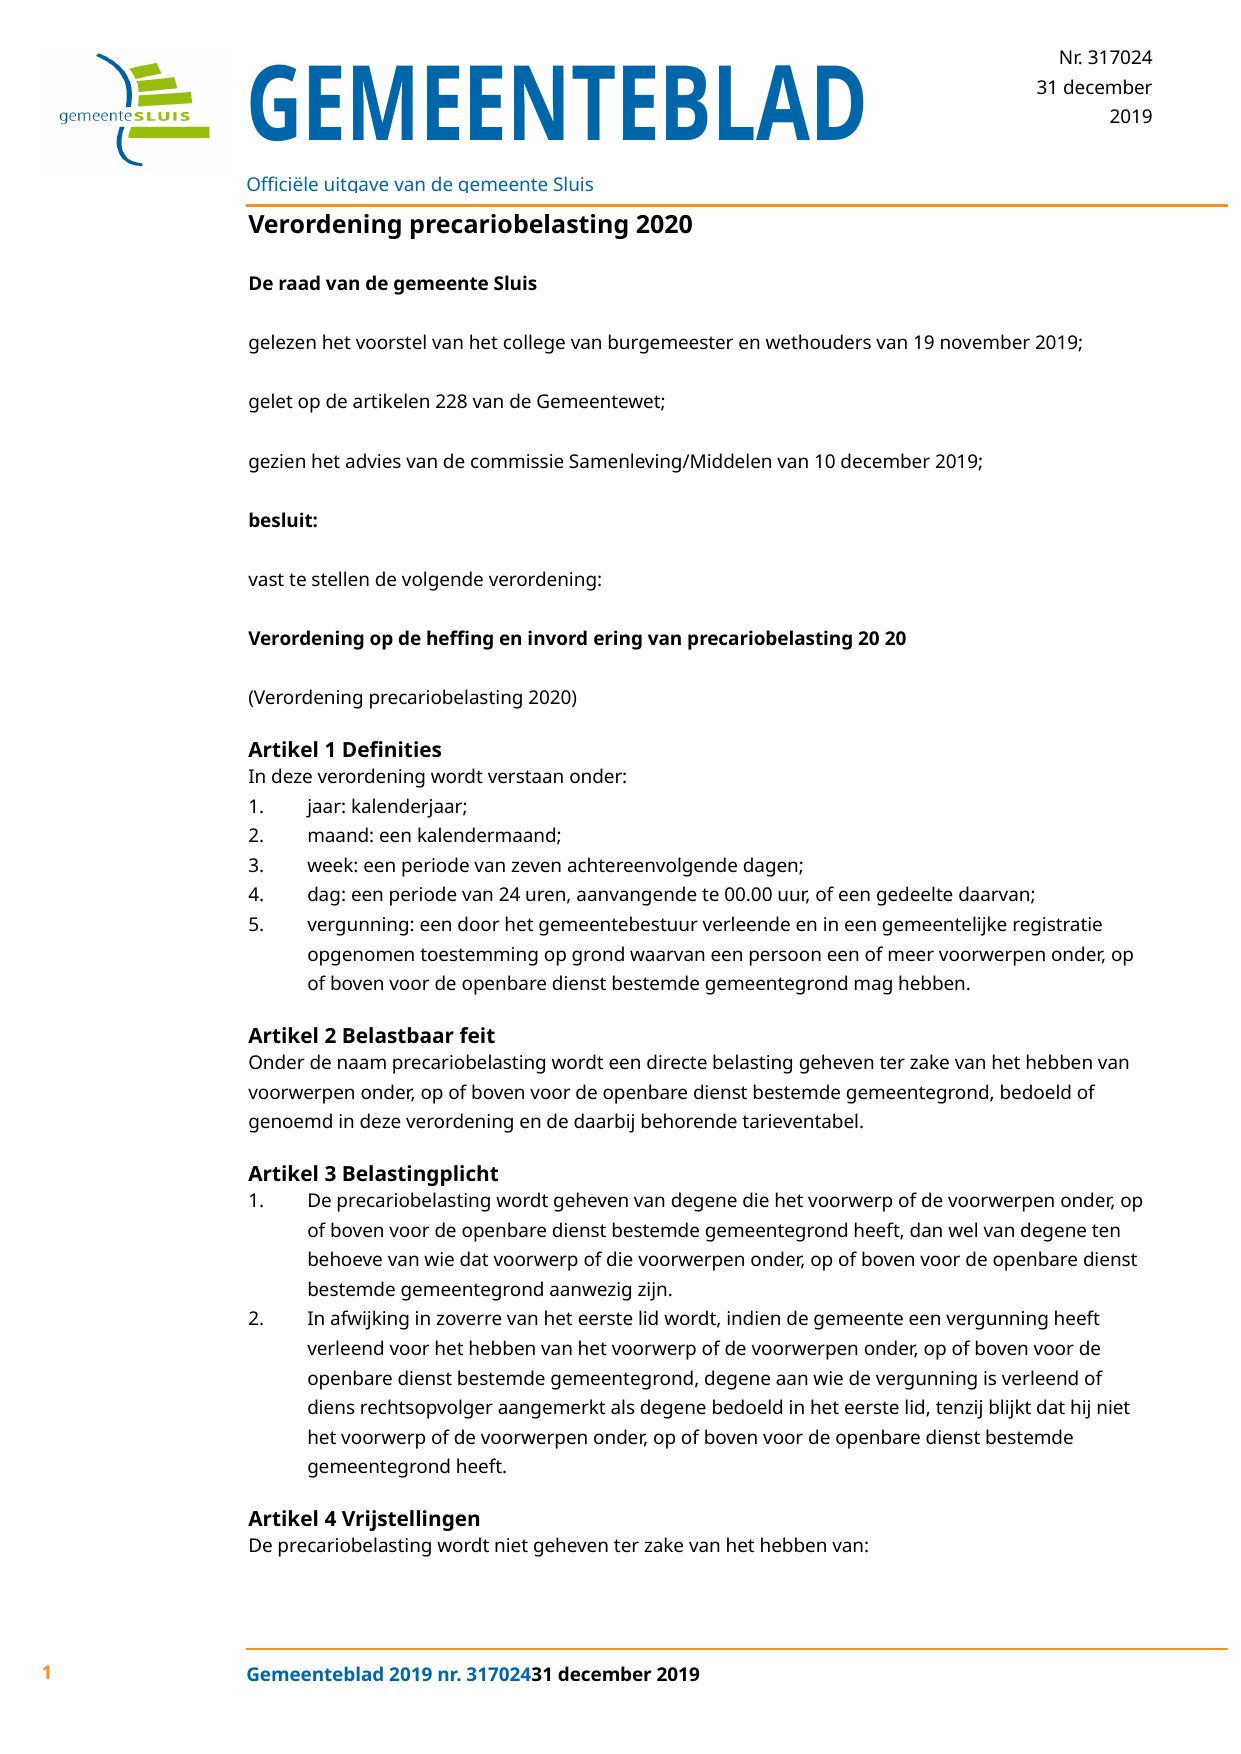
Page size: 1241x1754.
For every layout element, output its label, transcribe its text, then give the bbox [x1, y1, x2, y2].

list jaar: kalenderjaar; [248, 793, 1152, 819]
text (Verordening precariobelasting 2020) [248, 684, 1152, 710]
list week: een periode van zeven achtereenvolgende dagen; [248, 852, 1152, 878]
list dag: een periode van 24 uren, aanvangende te 00.00 uur, of een gedeelte daarvan; [248, 882, 1152, 907]
text gezien het advies van de commissie Samenleving/Middelen van 10 december 2019; [248, 448, 1152, 473]
list De precariobelasting wordt geheven van degene die het voorwerp of de voorwerpen onder, op of boven voor de openbare dienst bestemde gemeentegrond heeft, dan wel van degene ten behoeve van wie dat voorwerp of die voorwerpen onder, op of boven voor de openbare dienst bestemde gemeentegrond aanwezig zijn. [248, 1187, 1152, 1302]
text De raad van de gemeente Sluis [248, 270, 1152, 296]
list vergunning: een door het gemeentebestuur verleende en in een gemeentelijke registratie opgenomen toestemming op grond waarvan een persoon een of meer voorwerpen onder, op of boven voor de openbare dienst bestemde gemeentegrond mag hebben. [248, 911, 1152, 996]
text Artikel 2 Belastbaar feit [248, 1021, 1152, 1049]
text gelet op de artikelen 228 van de Gemeentewet; [248, 389, 1152, 414]
text besluit: [248, 507, 1152, 533]
text Verordening precariobelasting 2020 [248, 207, 1152, 241]
text Artikel 3 Belastingplicht [248, 1159, 1152, 1187]
text vast te stellen de volgende verordening: [248, 566, 1152, 592]
list In afwijking in zoverre van het eerste lid wordt, indien de gemeente een vergunning heeft verleend voor het hebben van het voorwerp of de voorwerpen onder, op of boven voor de openbare dienst bestemde gemeentegrond, degene aan wie de vergunning is verleend of diens rechtsopvolger aangemerkt als degene bedoeld in het eerste lid, tenzij blijkt dat hij niet het voorwerp of de voorwerpen onder, op of boven voor de openbare dienst bestemde gemeentegrond heeft. [248, 1306, 1152, 1479]
text In deze verordening wordt verstaan onder: [248, 763, 1152, 789]
text De precariobelasting wordt niet geheven ter zake van het hebben van: [248, 1532, 1152, 1558]
text gelezen het voorstel van het college van burgemeester en wethouders van 19 november 2019; [248, 329, 1152, 355]
text Artikel 1 Definities [248, 735, 1152, 763]
text Artikel 4 Vrijstellingen [248, 1504, 1152, 1532]
picture [41, 47, 231, 172]
text Onder de naam precariobelasting wordt een directe belasting geheven ter zake van het hebben van voorwerpen onder, op of boven voor de openbare dienst bestemde gemeentegrond, bedoeld of genoemd in deze verordening en de daarbij behorende tarieventabel. [248, 1049, 1152, 1134]
text Verordening op de heffing en invord ering van precariobelasting 20 20 [248, 625, 1152, 651]
list maand: een kalendermaand; [248, 822, 1152, 848]
